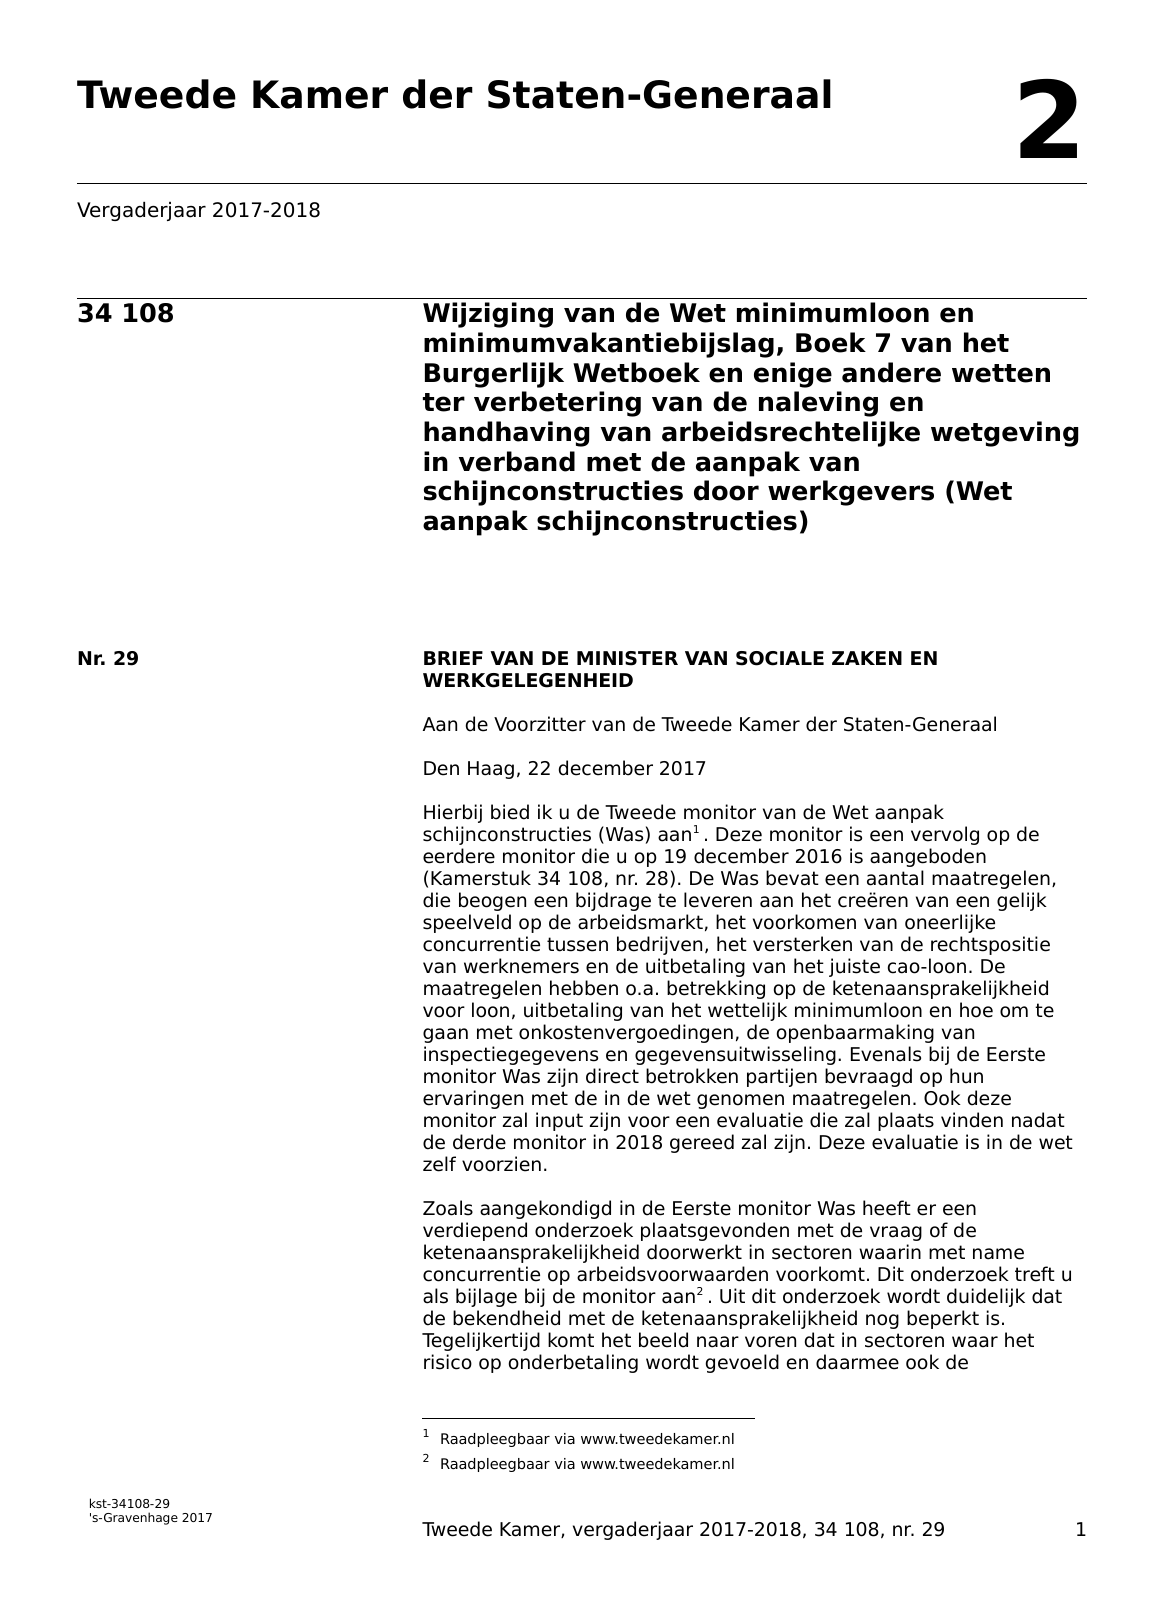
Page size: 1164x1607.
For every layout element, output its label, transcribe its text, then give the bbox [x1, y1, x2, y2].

text kst-34108-29 [88, 1497, 323, 1511]
text Zoals aangekondigd in de Eerste monitor Was heeft er een verdiepend onderzoek plaatsgevonden met de vraag of de ketenaansprakelijkheid doorwerkt in sectoren waarin met name concurrentie op arbeidsvoorwaarden voorkomt. Dit onderzoek treft u als bijlage bij de monitor aan. Uit dit onderzoek wordt duidelijk dat de bekendheid met de ketenaansprakelijkheid nog beperkt is. Tegelijkertijd komt het beeld naar voren dat in sectoren waar het risico op onderbetaling wordt gevoeld en daarmee ook de [422, 1198, 1087, 1374]
text Aan de Voorzitter van de Tweede Kamer der Staten-Generaal [422, 714, 1087, 736]
text Raadpleegbaar via www.tweedekamer.nl [422, 1452, 1087, 1474]
text 's-Gravenhage 2017 [88, 1511, 323, 1525]
table_header 2 [886, 59, 1087, 183]
subtitle Nr. 29 BRIEF VAN DE MINISTER VAN SOCIALE ZAKEN EN WERKGELEGENHEID [77, 647, 1087, 691]
table_cell Vergaderjaar 2017-2018 [77, 184, 1087, 298]
text Raadpleegbaar via www.tweedekamer.nl [422, 1427, 1087, 1449]
subtitle 34 108 Wijziging van de Wet minimumloon en minimumvakantiebijslag, Boek 7 van het Burgerlijk Wetboek en enige andere wetten ter verbetering van de naleving en handhaving van arbeidsrechtelijke wetgeving in verband met de aanpak van schijnconstructies door werkgevers (Wet aanpak schijnconstructies) [77, 299, 1087, 536]
text Den Haag, 22 december 2017 [422, 758, 1087, 780]
text Hierbij bied ik u de Tweede monitor van de Wet aanpak schijnconstructies (Was) aan. Deze monitor is een vervolg op de eerdere monitor die u op 19 december 2016 is aangeboden (Kamerstuk 34 108, nr. 28). De Was bevat een aantal maatregelen, die beogen een bijdrage te leveren aan het creëren van een gelijk speelveld op de arbeidsmarkt, het voorkomen van oneerlijke concurrentie tussen bedrijven, het versterken van de rechtspositie van werknemers en de uitbetaling van het juiste cao-loon. De maatregelen hebben o.a. betrekking op de ketenaansprakelijkheid voor loon, uitbetaling van het wettelijk minimumloon en hoe om te gaan met onkostenvergoedingen, de openbaarmaking van inspectiegegevens en gegevensuitwisseling. Evenals bij de Eerste monitor Was zijn direct betrokken partijen bevraagd op hun ervaringen met de in de wet genomen maatregelen. Ook deze monitor zal input zijn voor een evaluatie die zal plaats vinden nadat de derde monitor in 2018 gereed zal zijn. Deze evaluatie is in de wet zelf voorzien. [422, 802, 1087, 1176]
table_header Tweede Kamer der Staten-Generaal [77, 59, 886, 183]
